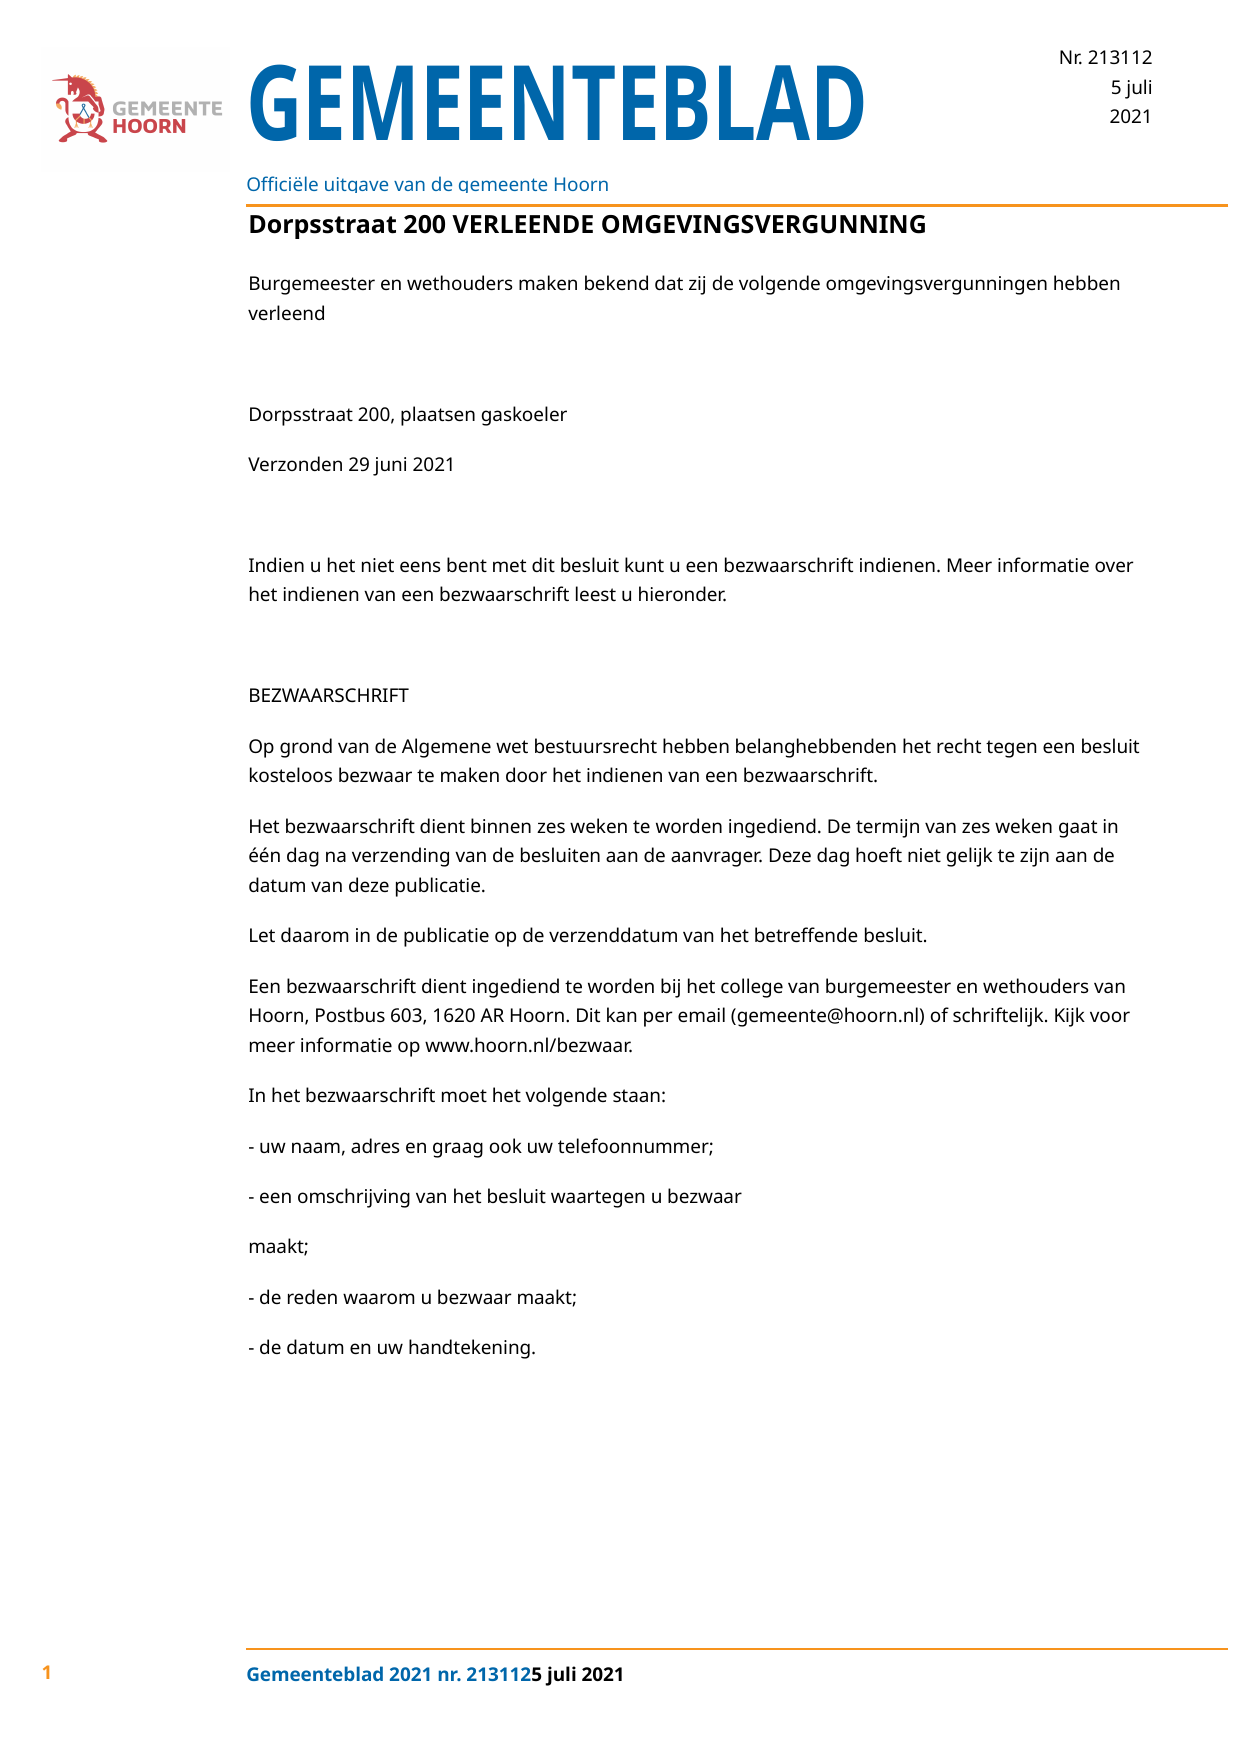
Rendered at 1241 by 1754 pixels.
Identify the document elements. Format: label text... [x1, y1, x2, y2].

text Let daarom in de publicatie op de verzenddatum van het betreffende besluit. [248, 922, 1152, 948]
text Op grond van de Algemene wet bestuursrecht hebben belanghebbenden het recht tegen een besluit kosteloos bezwaar te maken door het indienen van een bezwaarschrift. [248, 733, 1152, 788]
text In het bezwaarschrift moet het volgende staan: [248, 1082, 1152, 1108]
picture [41, 47, 231, 172]
text BEZWAARSCHRIFT [248, 682, 1152, 708]
text - uw naam, adres en graag ook uw telefoonnummer; [248, 1133, 1152, 1158]
text Het bezwaarschrift dient binnen zes weken te worden ingediend. De termijn van zes weken gaat in één dag na verzending van de besluiten aan de aanvrager. Deze dag hoeft niet gelijk te zijn aan de datum van deze publicatie. [248, 813, 1152, 898]
text Indien u het niet eens bent met dit besluit kunt u een bezwaarschrift indienen. Meer informatie over het indienen van een bezwaarschrift leest u hieronder. [248, 552, 1152, 607]
text - een omschrijving van het besluit waartegen u bezwaar [248, 1183, 1152, 1209]
text - de datum en uw handtekening. [248, 1334, 1152, 1360]
text Dorpsstraat 200, plaatsen gaskoeler [248, 401, 1152, 426]
text Burgemeester en wethouders maken bekend dat zij de volgende omgevingsvergunningen hebben verleend [248, 270, 1152, 326]
text Een bezwaarschrift dient ingediend te worden bij het college van burgemeester en wethouders van Hoorn, Postbus 603, 1620 AR Hoorn. Dit kan per email (gemeente@hoorn.nl) of schriftelijk. Kijk voor meer informatie op www.hoorn.nl/bezwaar. [248, 973, 1152, 1058]
text Dorpsstraat 200 VERLEENDE OMGEVINGSVERGUNNING [248, 207, 1152, 241]
text Verzonden 29 juni 2021 [248, 451, 1152, 477]
text - de reden waarom u bezwaar maakt; [248, 1284, 1152, 1310]
text maakt; [248, 1234, 1152, 1259]
